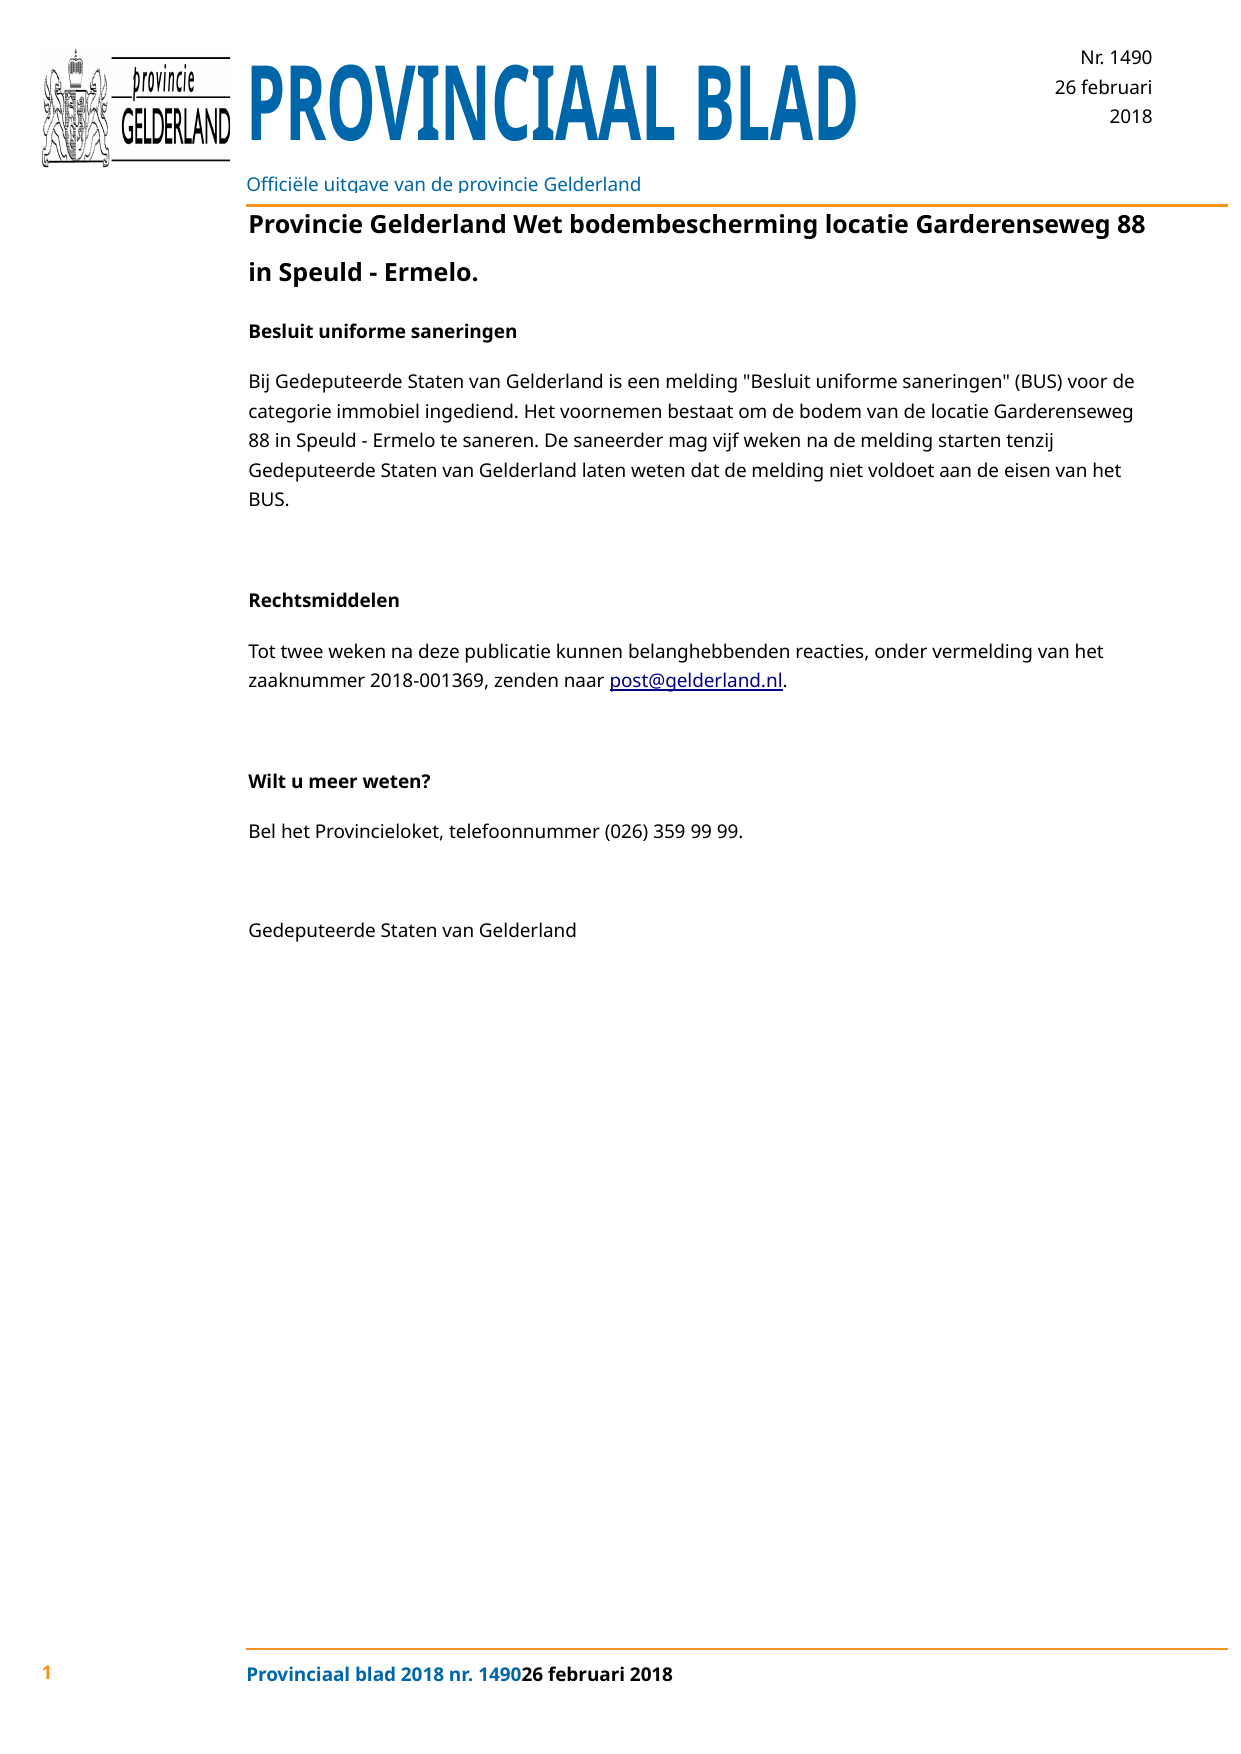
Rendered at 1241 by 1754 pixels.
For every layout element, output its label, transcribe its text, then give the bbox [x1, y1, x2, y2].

text Wilt u meer weten? [248, 768, 1152, 794]
text Bij Gedeputeerde Staten van Gelderland is een melding "Besluit uniforme saneringen" (BUS) voor de categorie immobiel ingediend. Het voornemen bestaat om de bodem van de locatie Garderenseweg 88 in Speuld - Ermelo te saneren. De saneerder mag vijf weken na de melding starten tenzij Gedeputeerde Staten van Gelderland laten weten dat de melding niet voldoet aan de eisen van het BUS. [248, 368, 1152, 512]
text Besluit uniforme saneringen [248, 318, 1152, 344]
text Bel het Provincieloket, telefoonnummer (026) 359 99 99. [248, 819, 1152, 844]
picture [41, 47, 231, 172]
text Tot twee weken na deze publicatie kunnen belanghebbenden reacties, onder vermelding van het zaaknummer 2018-001369, zenden naar post@gelderland.nl. [248, 638, 1152, 693]
text Provincie Gelderland Wet bodembescherming locatie Garderenseweg 88 in Speuld - Ermelo. [248, 207, 1152, 288]
text Gedeputeerde Staten van Gelderland [248, 917, 1152, 943]
text Rechtsmiddelen [248, 587, 1152, 613]
